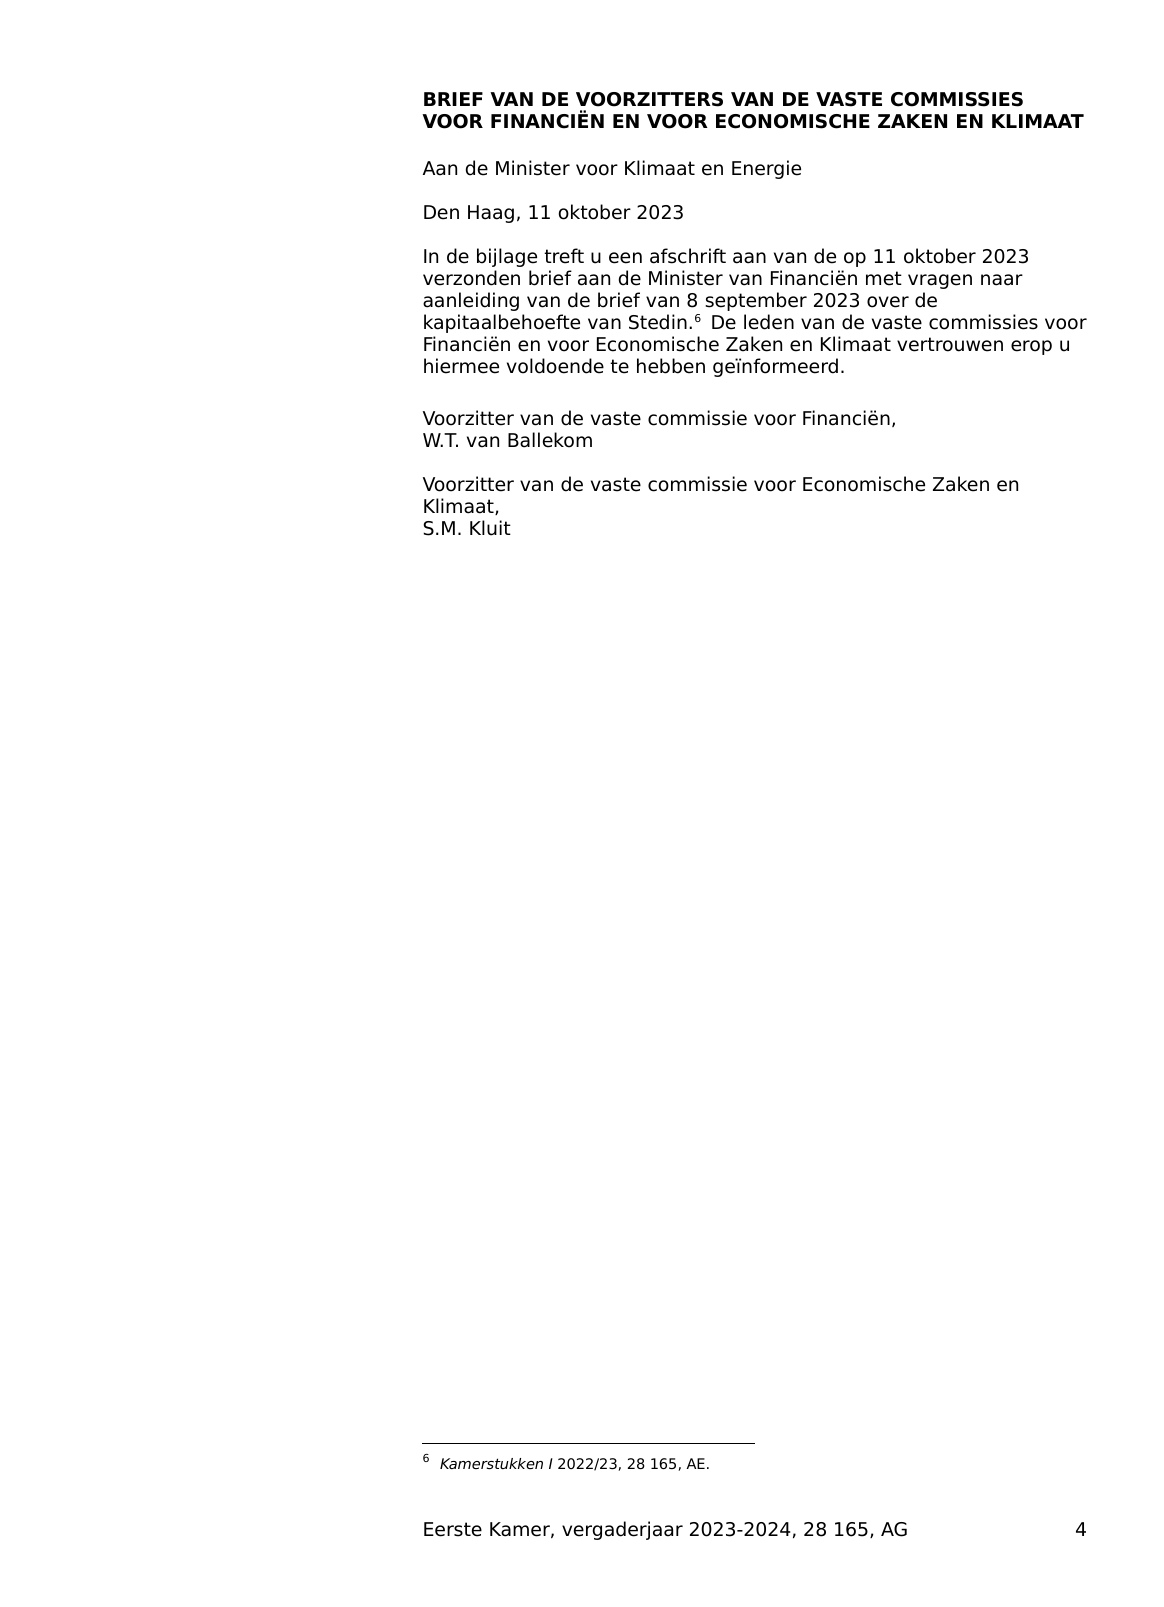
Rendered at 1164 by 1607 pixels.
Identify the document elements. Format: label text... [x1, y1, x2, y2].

text Voorzitter van de vaste commissie voor Economische Zaken en Klimaat, S.M. Kluit [422, 474, 1087, 540]
text Den Haag, 11 oktober 2023 [422, 202, 1087, 224]
subtitle BRIEF VAN DE VOORZITTERS VAN DE VASTE COMMISSIES VOOR FINANCIËN EN VOOR ECONOMISCHE ZAKEN EN KLIMAAT [422, 89, 1087, 133]
text Voorzitter van de vaste commissie voor Financiën, W.T. van Ballekom [422, 408, 1087, 452]
text Aan de Minister voor Klimaat en Energie [422, 158, 1087, 180]
text Kamerstukken I 2022/23, 28 165, AE. [422, 1452, 1087, 1474]
text In de bijlage treft u een afschrift aan van de op 11 oktober 2023 verzonden brief aan de Minister van Financiën met vragen naar aanleiding van de brief van 8 september 2023 over de kapitaalbehoefte van Stedin. De leden van de vaste commissies voor Financiën en voor Economische Zaken en Klimaat vertrouwen erop u hiermee voldoende te hebben geïnformeerd. [422, 246, 1087, 378]
